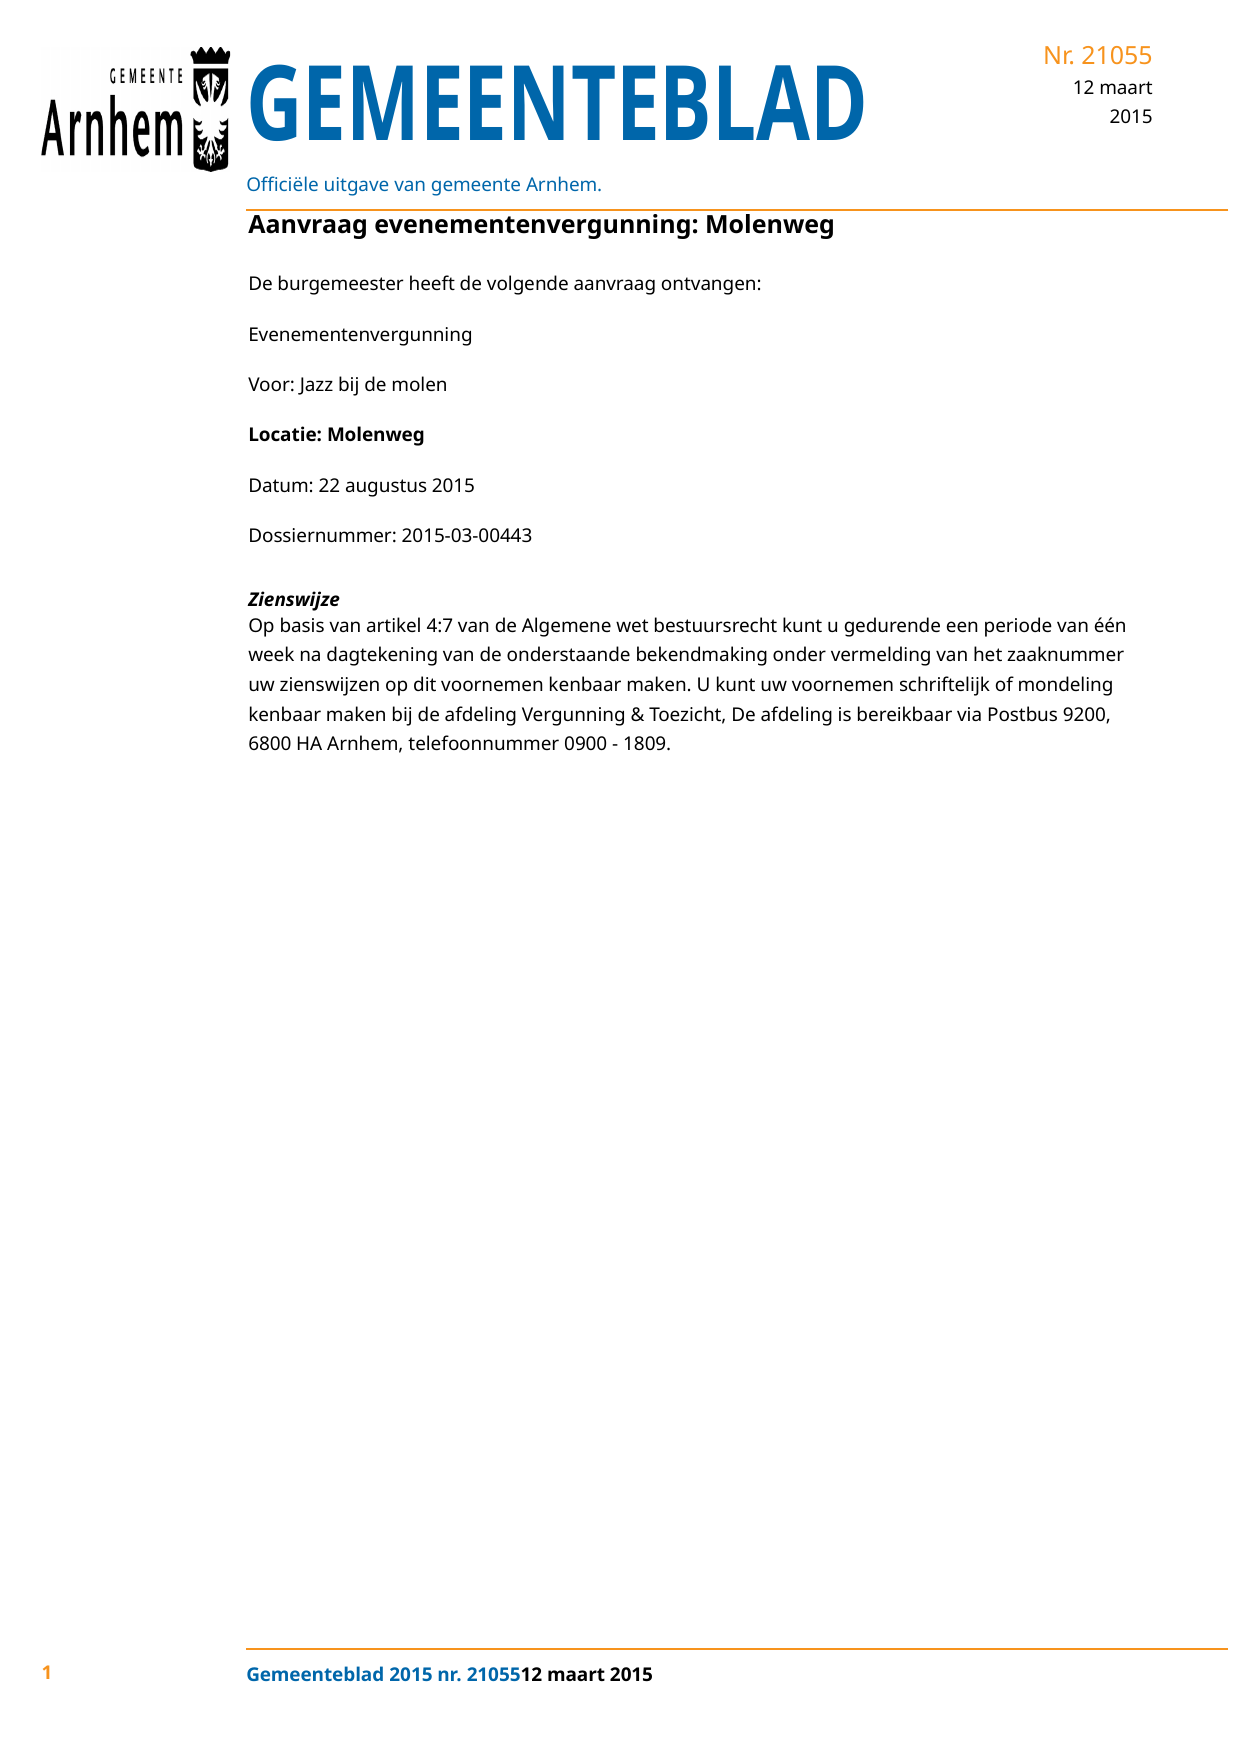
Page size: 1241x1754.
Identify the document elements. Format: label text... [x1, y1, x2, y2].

picture [41, 47, 231, 172]
text Aanvraag evenementenvergunning: Molenweg [248, 211, 1152, 241]
text Zienswijze [248, 586, 1152, 612]
text Locatie: Molenweg [248, 422, 1152, 447]
text Op basis van artikel 4:7 van de Algemene wet bestuursrecht kunt u gedurende een periode van één week na dagtekening van de onderstaande bekendmaking onder vermelding van het zaaknummer uw zienswijzen op dit voornemen kenbaar maken. U kunt uw voornemen schriftelijk of mondeling kenbaar maken bij de afdeling Vergunning & Toezicht, De afdeling is bereikbaar via Postbus 9200, 6800 HA Arnhem, telefoonnummer 0900 - 1809. [248, 612, 1152, 756]
text Evenementenvergunning [248, 321, 1152, 346]
text Datum: 22 augustus 2015 [248, 472, 1152, 498]
text De burgemeester heeft de volgende aanvraag ontvangen: [248, 270, 1152, 296]
text Voor: Jazz bij de molen [248, 371, 1152, 397]
text Dossiernummer: 2015-03-00443 [248, 522, 1152, 548]
